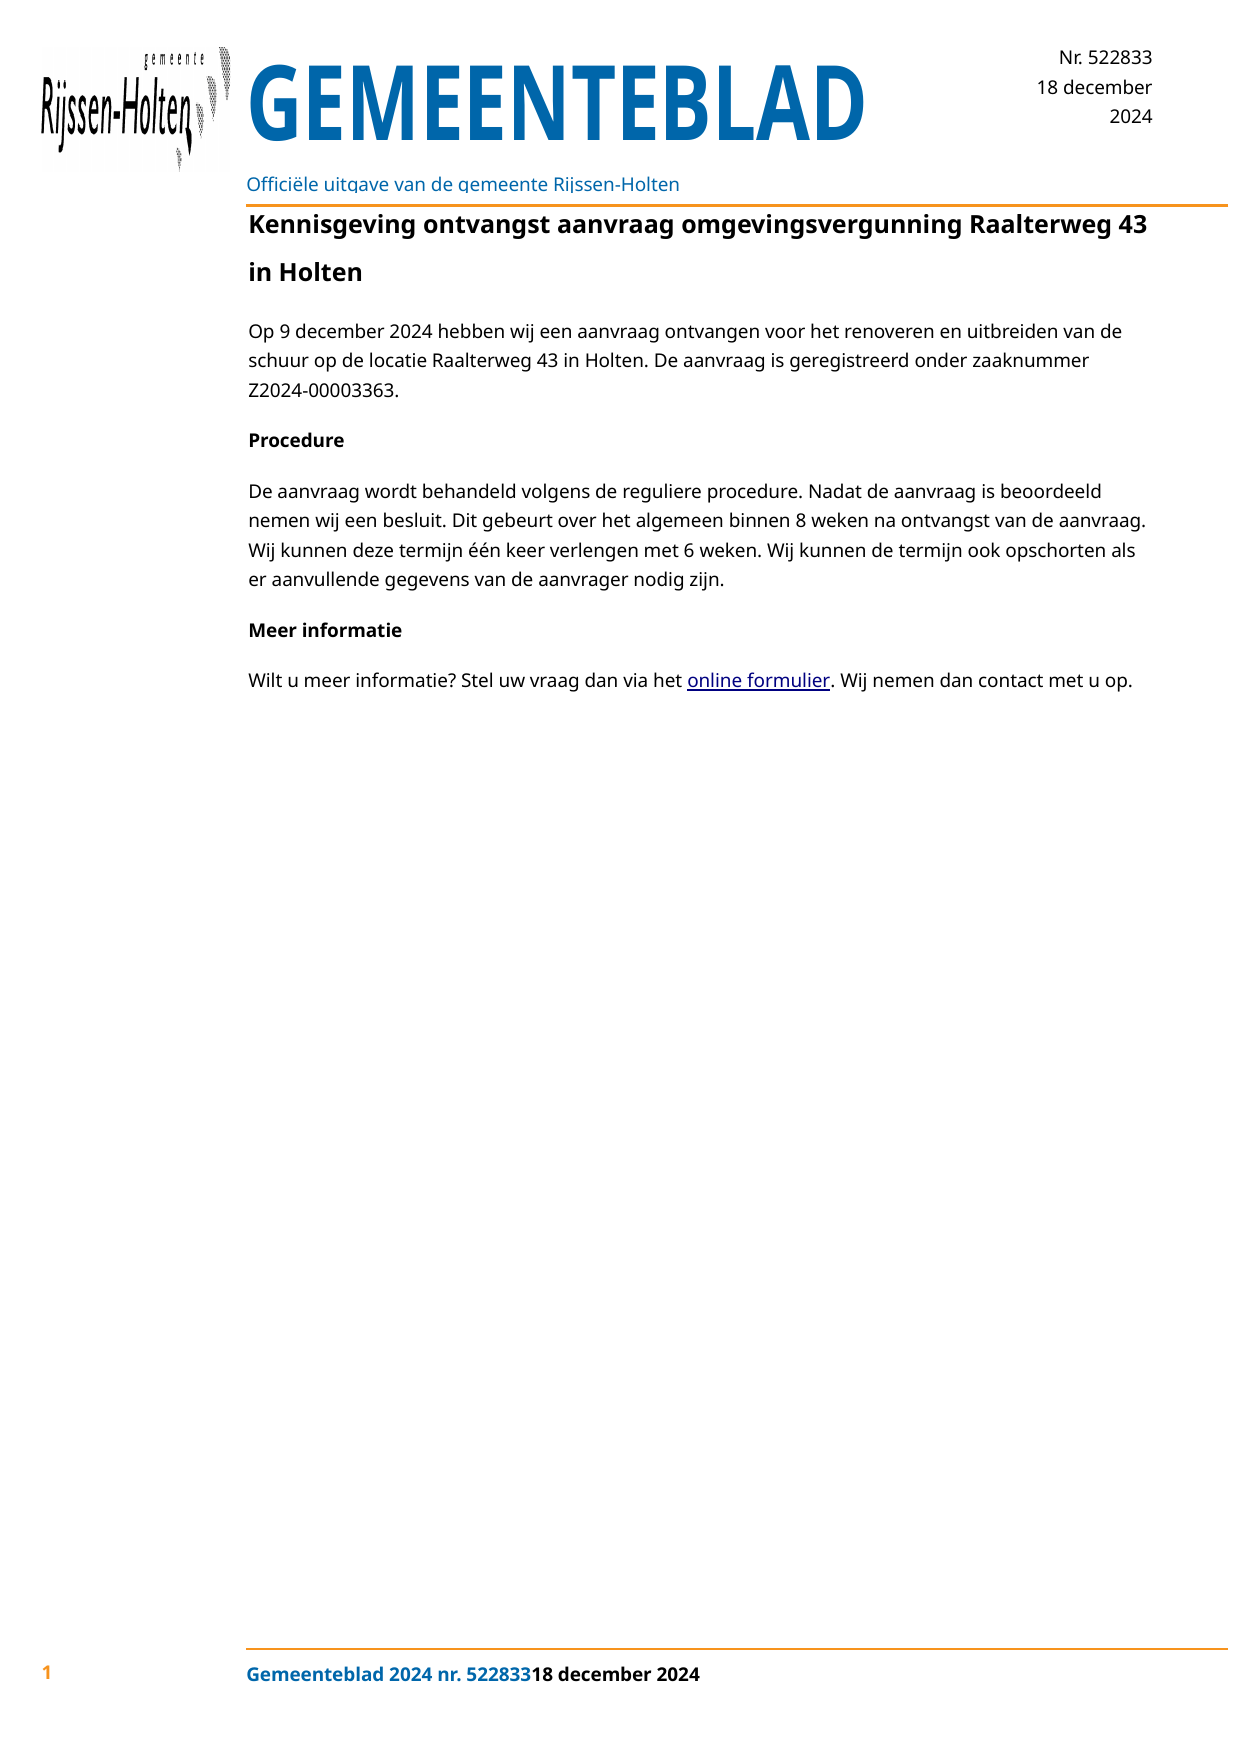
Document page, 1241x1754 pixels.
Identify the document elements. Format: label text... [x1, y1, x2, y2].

text Op 9 december 2024 hebben wij een aanvraag ontvangen voor het renoveren en uitbreiden van de schuur op de locatie Raalterweg 43 in Holten. De aanvraag is geregistreerd onder zaaknummer Z2024-00003363. [248, 318, 1152, 403]
text Procedure [248, 427, 1152, 453]
text Wilt u meer informatie? Stel uw vraag dan via het online formulier. Wij nemen dan contact met u op. [248, 667, 1152, 693]
text De aanvraag wordt behandeld volgens de reguliere procedure. Nadat de aanvraag is beoordeeld nemen wij een besluit. Dit gebeurt over het algemeen binnen 8 weken na ontvangst van de aanvraag. Wij kunnen deze termijn één keer verlengen met 6 weken. Wij kunnen de termijn ook opschorten als er aanvullende gegevens van de aanvrager nodig zijn. [248, 478, 1152, 592]
text Meer informatie [248, 617, 1152, 643]
picture [41, 47, 231, 172]
text Kennisgeving ontvangst aanvraag omgevingsvergunning Raalterweg 43 in Holten [248, 207, 1152, 288]
